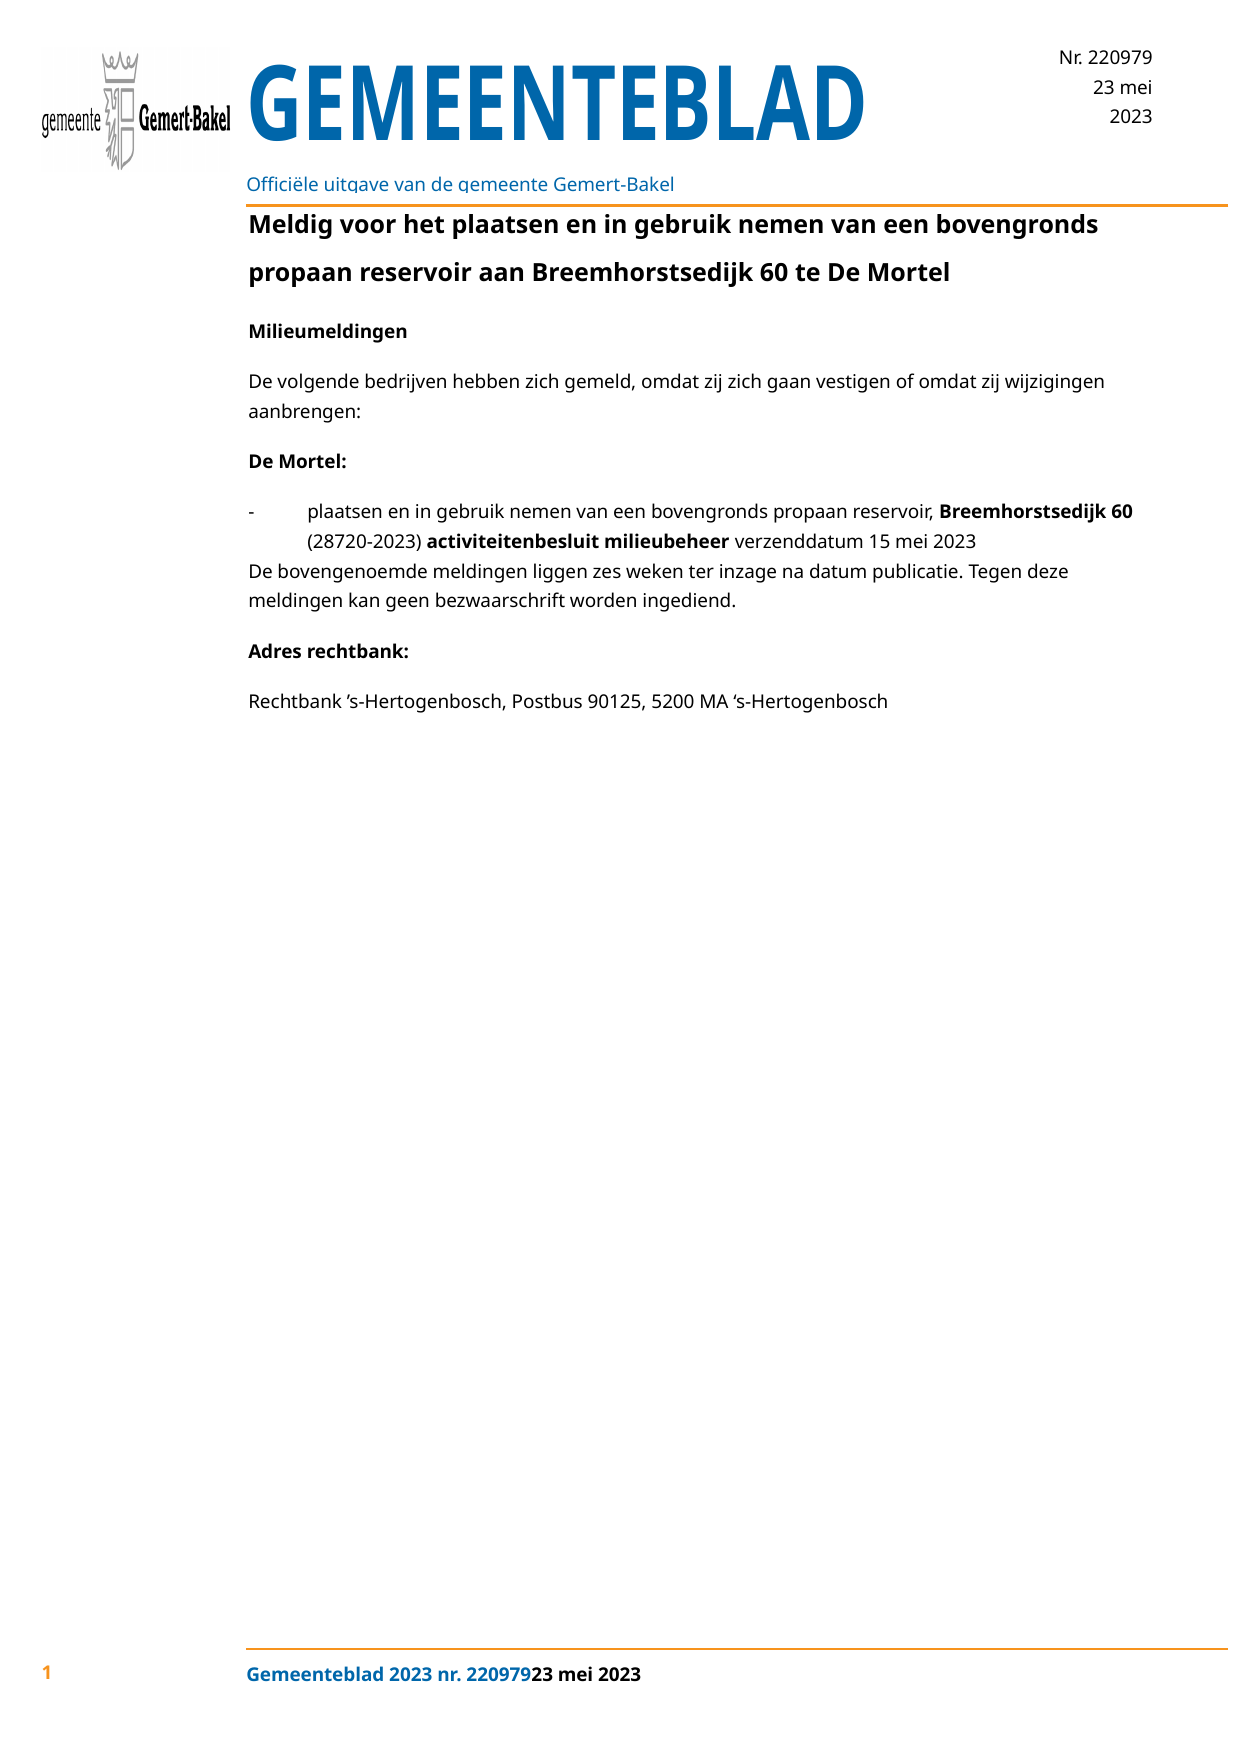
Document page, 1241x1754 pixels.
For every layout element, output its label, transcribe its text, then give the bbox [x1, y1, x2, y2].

text De bovengenoemde meldingen liggen zes weken ter inzage na datum publicatie. Tegen deze meldingen kan geen bezwaarschrift worden ingediend. [248, 558, 1152, 613]
text De Mortel: [248, 448, 1152, 474]
text Meldig voor het plaatsen en in gebruik nemen van een bovengronds propaan reservoir aan Breemhorstsedijk 60 te De Mortel [248, 207, 1152, 288]
list plaatsen en in gebruik nemen van een bovengronds propaan reservoir, Breemhorstsedijk 60 (28720-2023) activiteitenbesluit milieubeheer verzenddatum 15 mei 2023 [248, 499, 1152, 554]
text Adres rechtbank: [248, 638, 1152, 664]
text De volgende bedrijven hebben zich gemeld, omdat zij zich gaan vestigen of omdat zij wijzigingen aanbrengen: [248, 368, 1152, 424]
text Milieumeldingen [248, 318, 1152, 344]
picture [41, 47, 231, 172]
text Rechtbank ’s-Hertogenbosch, Postbus 90125, 5200 MA ‘s-Hertogenbosch [248, 688, 1152, 714]
